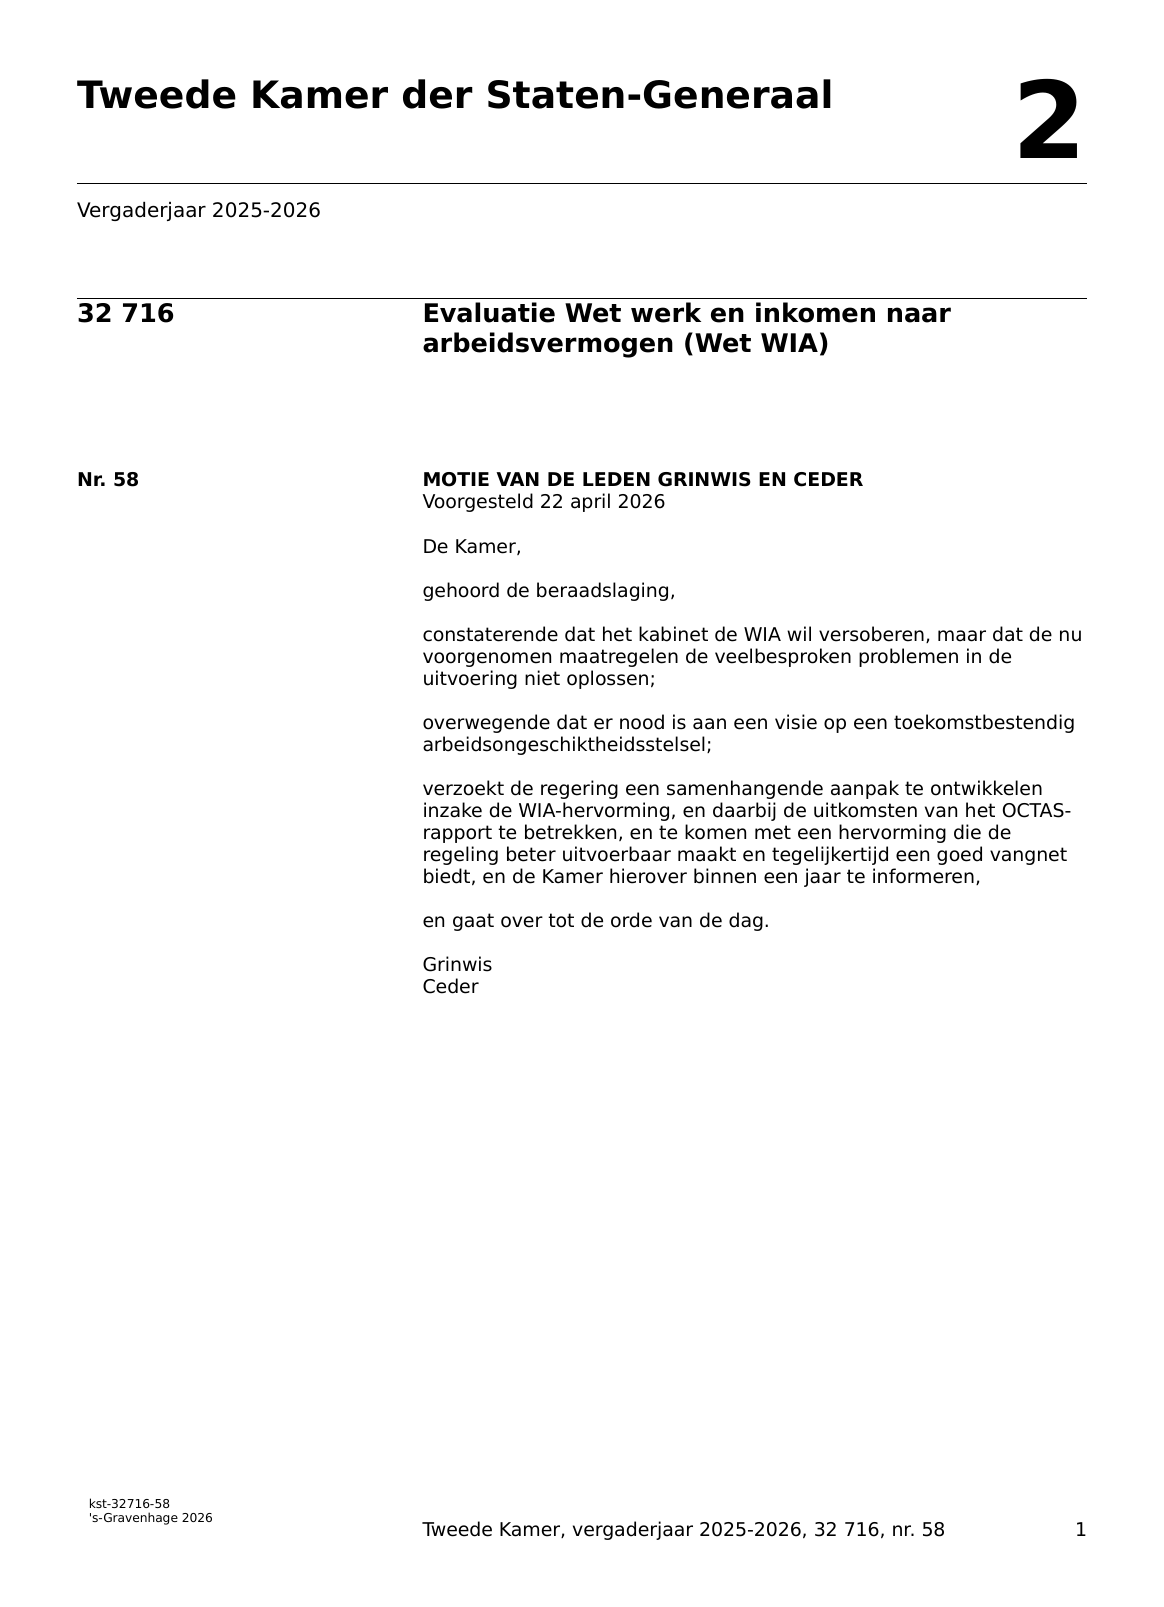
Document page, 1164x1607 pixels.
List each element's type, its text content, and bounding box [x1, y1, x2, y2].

subtitle Nr. 58 MOTIE VAN DE LEDEN GRINWIS EN CEDER [77, 469, 1087, 491]
text verzoekt de regering een samenhangende aanpak te ontwikkelen inzake de WIA-hervorming, en daarbij de uitkomsten van het OCTAS-rapport te betrekken, en te komen met een hervorming die de regeling beter uitvoerbaar maakt en tegelijkertijd een goed vangnet biedt, en de Kamer hierover binnen een jaar te informeren, [422, 778, 1087, 888]
text overwegende dat er nood is aan een visie op een toekomstbestendig arbeidsongeschiktheidsstelsel; [422, 712, 1087, 756]
text 's-Gravenhage 2026 [88, 1511, 323, 1525]
text De Kamer, [422, 536, 1087, 557]
table_header Tweede Kamer der Staten-Generaal [77, 59, 886, 183]
text en gaat over tot de orde van de dag. [422, 910, 1087, 932]
text Grinwis [422, 954, 1087, 976]
text gehoord de beraadslaging, [422, 580, 1087, 602]
subtitle 32 716 Evaluatie Wet werk en inkomen naar arbeidsvermogen (Wet WIA) [77, 299, 1087, 358]
text Voorgesteld 22 april 2026 [422, 491, 1087, 513]
table_cell Vergaderjaar 2025-2026 [77, 184, 1087, 298]
text constaterende dat het kabinet de WIA wil versoberen, maar dat de nu voorgenomen maatregelen de veelbesproken problemen in de uitvoering niet oplossen; [422, 624, 1087, 690]
table_header 2 [886, 59, 1087, 183]
text Ceder [422, 976, 1087, 998]
text kst-32716-58 [88, 1497, 323, 1511]
